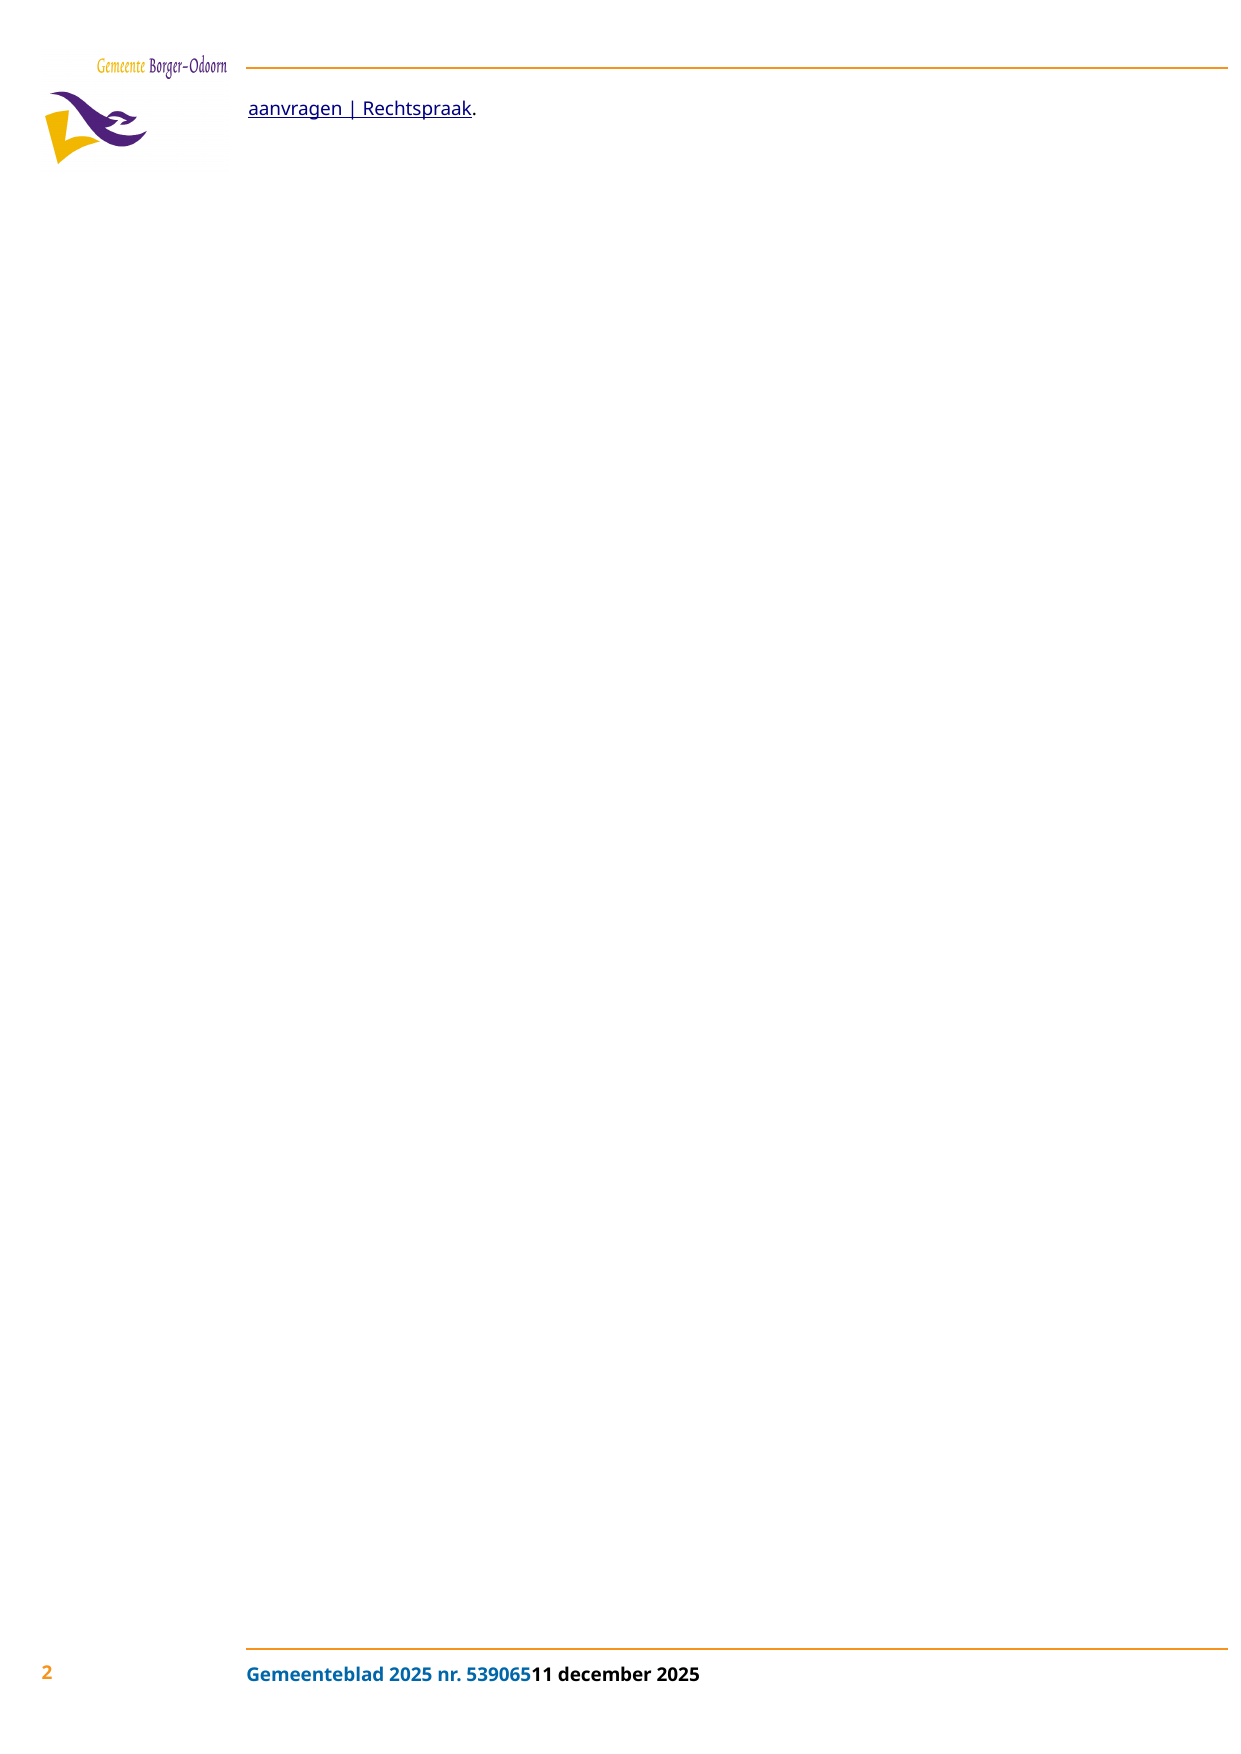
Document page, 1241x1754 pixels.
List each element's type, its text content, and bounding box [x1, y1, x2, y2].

picture [41, 47, 231, 172]
text aanvragen | Rechtspraak. [248, 95, 1152, 121]
